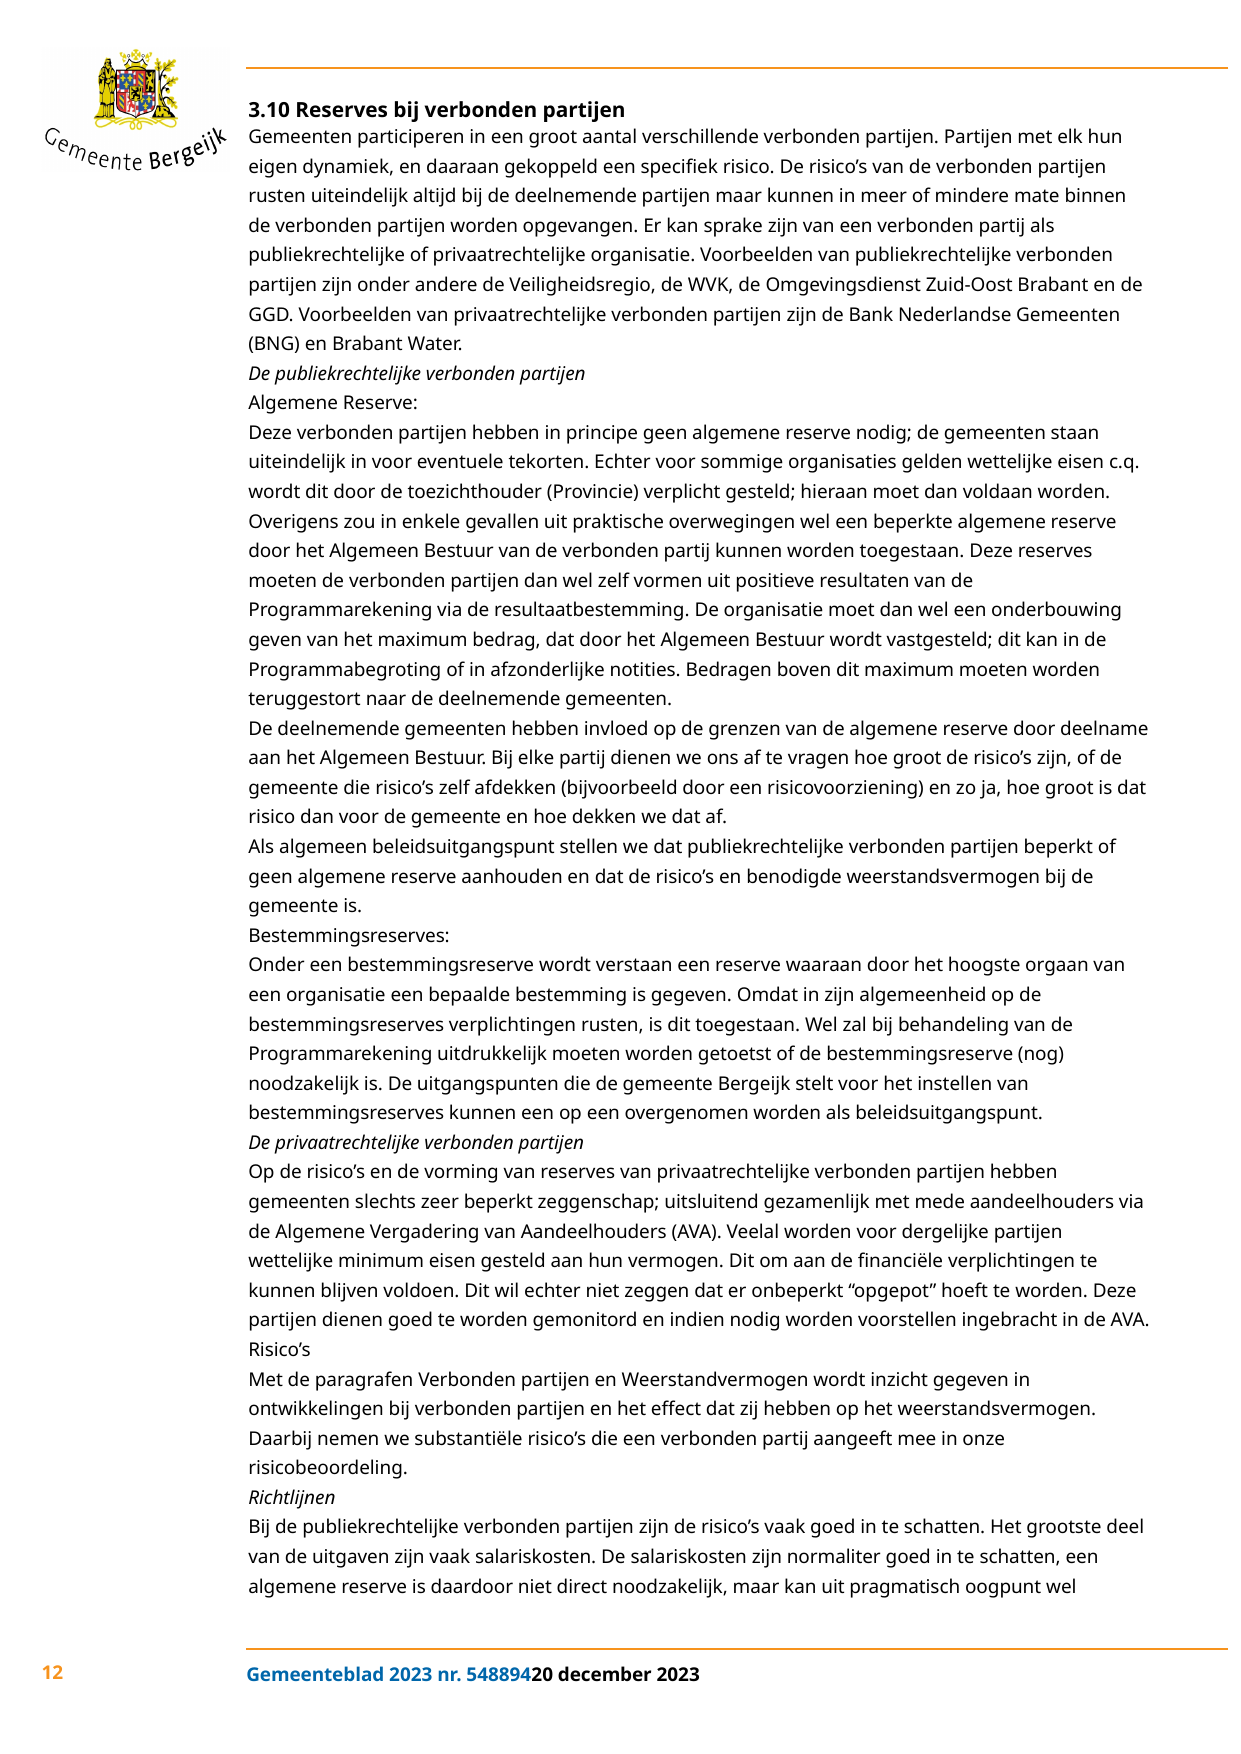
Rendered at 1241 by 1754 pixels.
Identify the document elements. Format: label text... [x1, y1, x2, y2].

text Bij de publiekrechtelijke verbonden partijen zijn de risico’s vaak goed in te schatten. Het grootste deel van de uitgaven zijn vaak salariskosten. De salariskosten zijn normaliter goed in te schatten, een algemene reserve is daardoor niet direct noodzakelijk, maar kan uit pragmatisch oogpunt wel [248, 1514, 1152, 1598]
picture [41, 47, 231, 172]
text Bestemmingsreserves: [248, 922, 1152, 948]
text De privaatrechtelijke verbonden partijen [248, 1129, 1152, 1155]
text Onder een bestemmingsreserve wordt verstaan een reserve waaraan door het hoogste orgaan van een organisatie een bepaalde bestemming is gegeven. Omdat in zijn algemeenheid op de bestemmingsreserves verplichtingen rusten, is dit toegestaan. Wel zal bij behandeling van de Programmarekening uitdrukkelijk moeten worden getoetst of de bestemmingsreserve (nog) noodzakelijk is. De uitgangspunten die de gemeente Bergeijk stelt voor het instellen van bestemmingsreserves kunnen een op een overgenomen worden als beleidsuitgangspunt. [248, 952, 1152, 1125]
text Als algemeen beleidsuitgangspunt stellen we dat publiekrechtelijke verbonden partijen beperkt of geen algemene reserve aanhouden en dat de risico’s en benodigde weerstandsvermogen bij de gemeente is. [248, 833, 1152, 918]
text Risico’s [248, 1336, 1152, 1362]
text Gemeenten participeren in een groot aantal verschillende verbonden partijen. Partijen met elk hun eigen dynamiek, en daaraan gekoppeld een specifiek risico. De risico’s van de verbonden partijen rusten uiteindelijk altijd bij de deelnemende partijen maar kunnen in meer of mindere mate binnen de verbonden partijen worden opgevangen. Er kan sprake zijn van een verbonden partij als publiekrechtelijke of privaatrechtelijke organisatie. Voorbeelden van publiekrechtelijke verbonden partijen zijn onder andere de Veiligheidsregio, de WVK, de Omgevingsdienst Zuid-Oost Brabant en de GGD. Voorbeelden van privaatrechtelijke verbonden partijen zijn de Bank Nederlandse Gemeenten (BNG) en Brabant Water. [248, 123, 1152, 356]
text Algemene Reserve: [248, 389, 1152, 415]
text De publiekrechtelijke verbonden partijen [248, 360, 1152, 386]
text 3.10 Reserves bij verbonden partijen [248, 95, 1152, 123]
text De deelnemende gemeenten hebben invloed op de grenzen van de algemene reserve door deelname aan het Algemeen Bestuur. Bij elke partij dienen we ons af te vragen hoe groot de risico’s zijn, of de gemeente die risico’s zelf afdekken (bijvoorbeeld door een risicovoorziening) en zo ja, hoe groot is dat risico dan voor de gemeente en hoe dekken we dat af. [248, 715, 1152, 829]
text Deze verbonden partijen hebben in principe geen algemene reserve nodig; de gemeenten staan uiteindelijk in voor eventuele tekorten. Echter voor sommige organisaties gelden wettelijke eisen c.q. wordt dit door de toezichthouder (Provincie) verplicht gesteld; hieraan moet dan voldaan worden. Overigens zou in enkele gevallen uit praktische overwegingen wel een beperkte algemene reserve door het Algemeen Bestuur van de verbonden partij kunnen worden toegestaan. Deze reserves moeten de verbonden partijen dan wel zelf vormen uit positieve resultaten van de Programmarekening via de resultaatbestemming. De organisatie moet dan wel een onderbouwing geven van het maximum bedrag, dat door het Algemeen Bestuur wordt vastgesteld; dit kan in de Programmabegroting of in afzonderlijke notities. Bedragen boven dit maximum moeten worden teruggestort naar de deelnemende gemeenten. [248, 419, 1152, 711]
text Richtlijnen [248, 1484, 1152, 1510]
text Met de paragrafen Verbonden partijen en Weerstandvermogen wordt inzicht gegeven in ontwikkelingen bij verbonden partijen en het effect dat zij hebben op het weerstandsvermogen. Daarbij nemen we substantiële risico’s die een verbonden partij aangeeft mee in onze risicobeoordeling. [248, 1366, 1152, 1480]
text Op de risico’s en de vorming van reserves van privaatrechtelijke verbonden partijen hebben gemeenten slechts zeer beperkt zeggenschap; uitsluitend gezamenlijk met mede aandeelhouders via de Algemene Vergadering van Aandeelhouders (AVA). Veelal worden voor dergelijke partijen wettelijke minimum eisen gesteld aan hun vermogen. Dit om aan de financiële verplichtingen te kunnen blijven voldoen. Dit wil echter niet zeggen dat er onbeperkt “opgepot” hoeft te worden. Deze partijen dienen goed te worden gemonitord en indien nodig worden voorstellen ingebracht in de AVA. [248, 1159, 1152, 1332]
